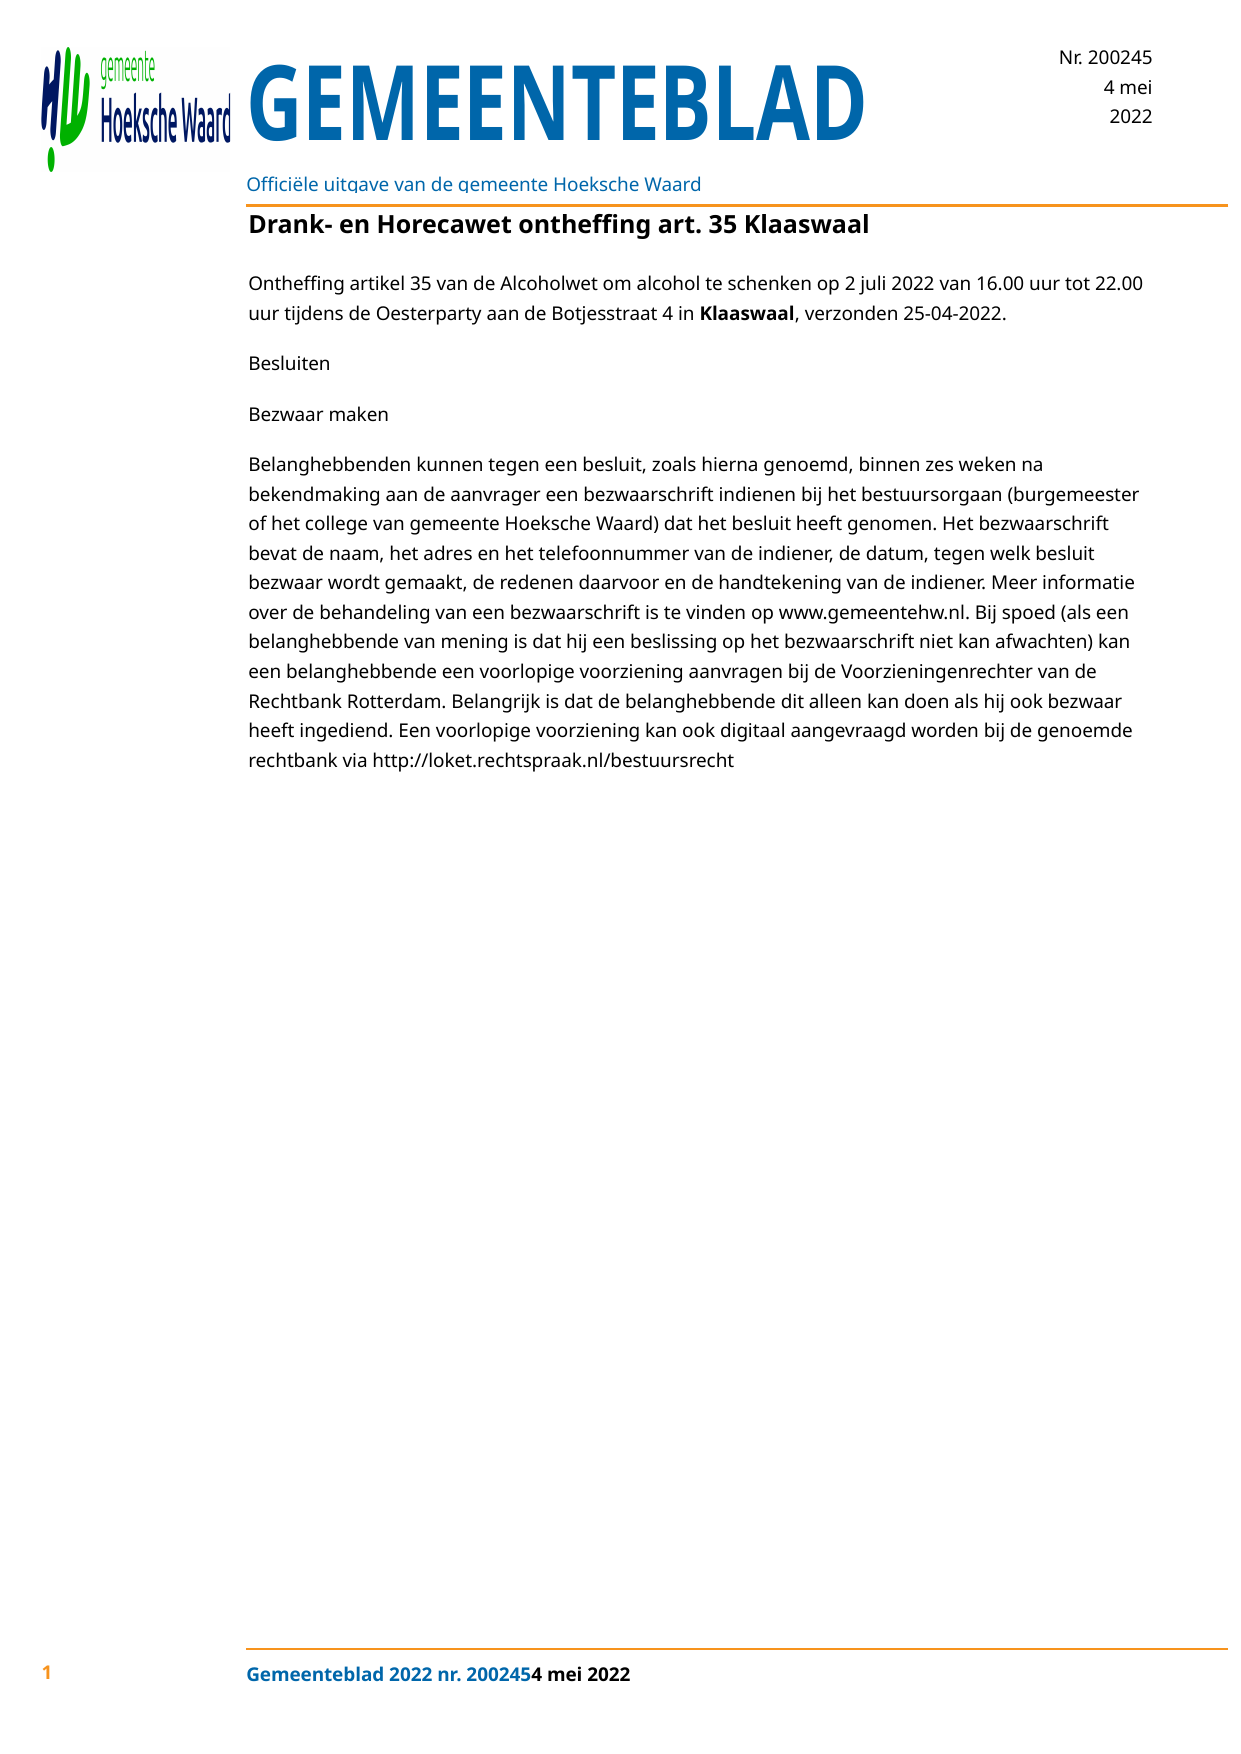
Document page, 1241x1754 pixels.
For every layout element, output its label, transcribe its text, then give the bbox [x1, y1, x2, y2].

text Ontheffing artikel 35 van de Alcoholwet om alcohol te schenken op 2 juli 2022 van 16.00 uur tot 22.00 uur tijdens de Oesterparty aan de Botjesstraat 4 in Klaaswaal, verzonden 25-04-2022. [248, 270, 1152, 326]
text Belanghebbenden kunnen tegen een besluit, zoals hierna genoemd, binnen zes weken na bekendmaking aan de aanvrager een bezwaarschrift indienen bij het bestuursorgaan (burgemeester of het college van gemeente Hoeksche Waard) dat het besluit heeft genomen. Het bezwaarschrift bevat de naam, het adres en het telefoonnummer van de indiener, de datum, tegen welk besluit bezwaar wordt gemaakt, de redenen daarvoor en de handtekening van de indiener. Meer informatie over de behandeling van een bezwaarschrift is te vinden op www.gemeentehw.nl. Bij spoed (als een belanghebbende van mening is dat hij een beslissing op het bezwaarschrift niet kan afwachten) kan een belanghebbende een voorlopige voorziening aanvragen bij de Voorzieningenrechter van de Rechtbank Rotterdam. Belangrijk is dat de belanghebbende dit alleen kan doen als hij ook bezwaar heeft ingediend. Een voorlopige voorziening kan ook digitaal aangevraagd worden bij de genoemde rechtbank via http://loket.rechtspraak.nl/bestuursrecht [248, 451, 1152, 773]
text Besluiten [248, 350, 1152, 376]
text Drank- en Horecawet ontheffing art. 35 Klaaswaal [248, 207, 1152, 241]
picture [41, 47, 231, 172]
text Bezwaar maken [248, 401, 1152, 426]
